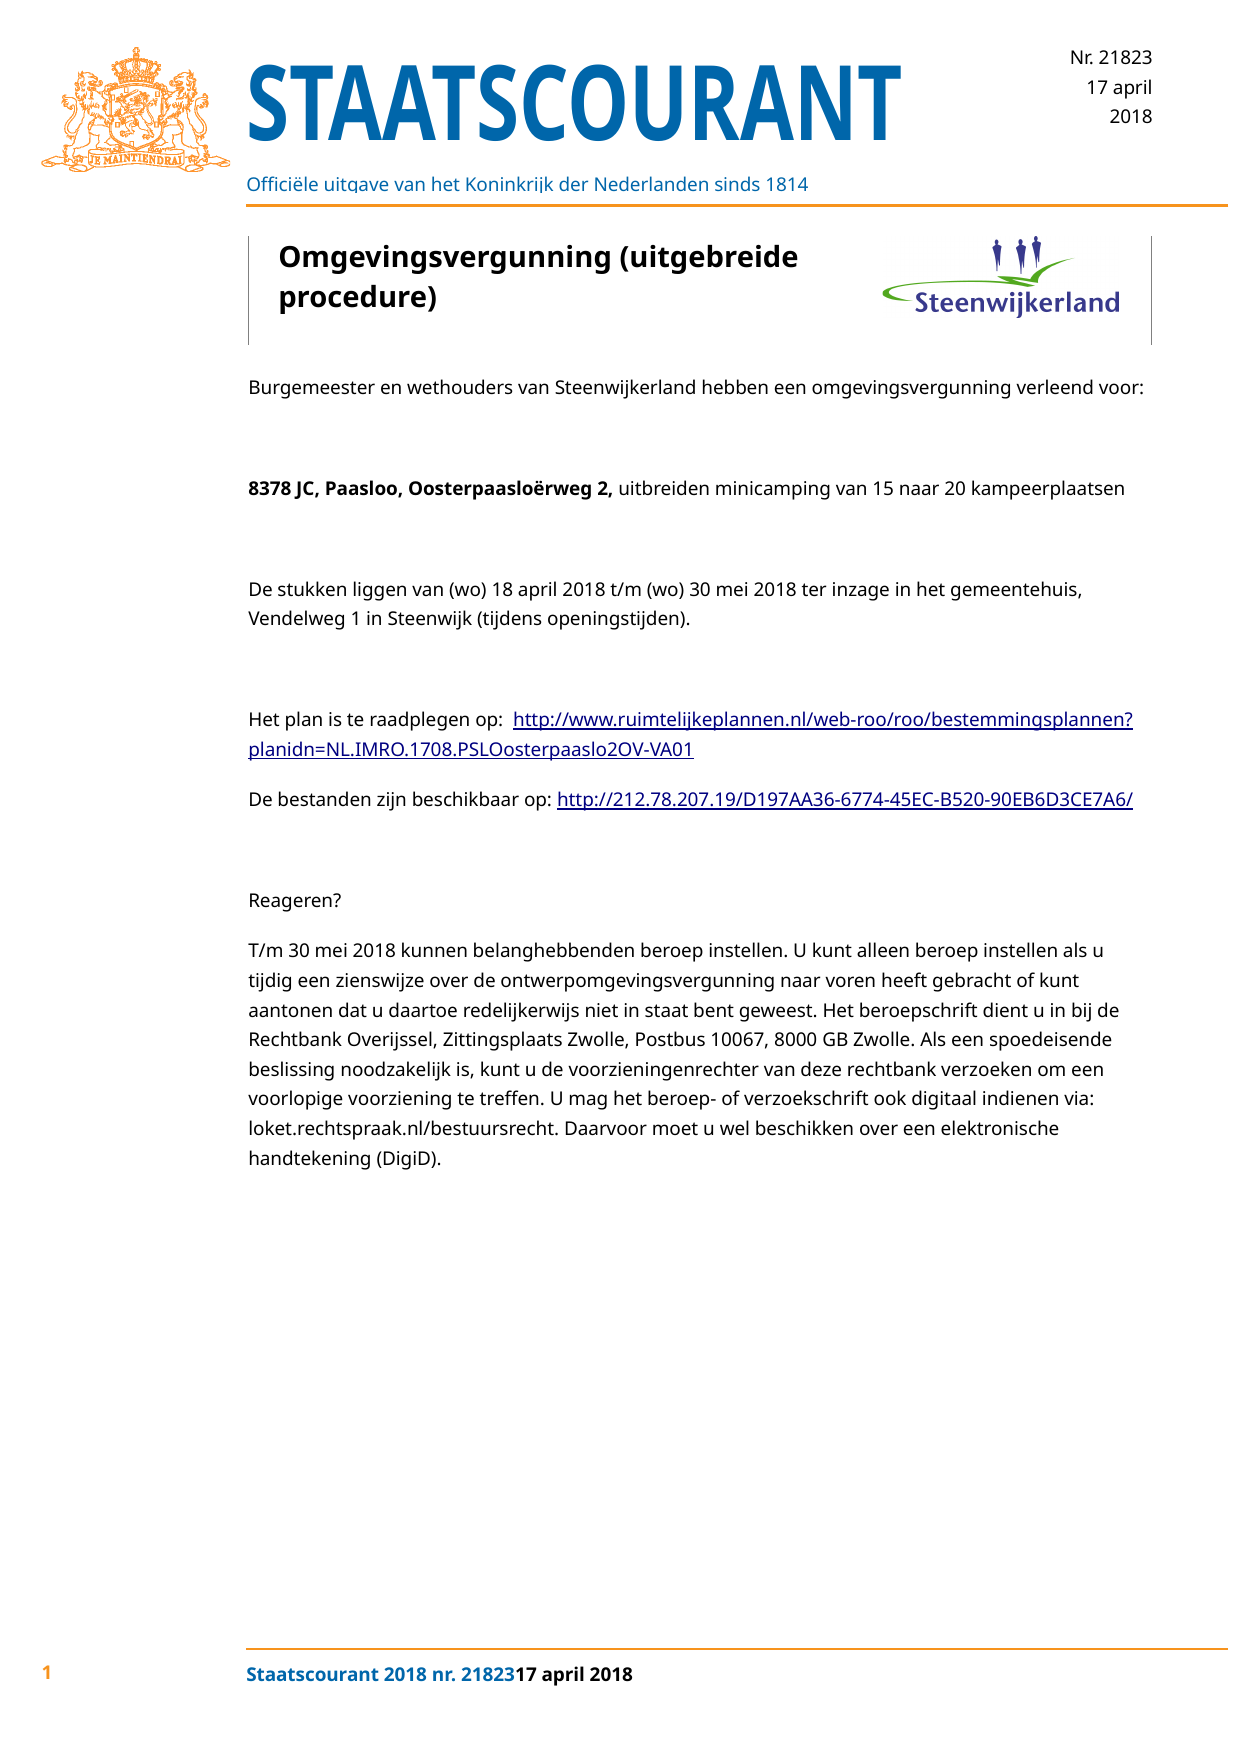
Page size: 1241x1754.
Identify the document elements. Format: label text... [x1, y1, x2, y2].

text Het plan is te raadplegen op: http://www.ruimtelijkeplannen.nl/web-roo/roo/bestemmingsplannen?planidn=NL.IMRO.1708.PSLOosterpaaslo2OV-VA01 [248, 706, 1152, 762]
text De stukken liggen van (wo) 18 april 2018 t/m (wo) 30 mei 2018 ter inzage in het gemeentehuis, Vendelweg 1 in Steenwijk (tijdens openingstijden). [248, 576, 1152, 631]
text Reageren? [248, 887, 1152, 913]
table_header Omgevingsvergunning (uitgebreide procedure) [249, 236, 850, 345]
text Burgemeester en wethouders van Steenwijkerland hebben een omgevingsvergunning verleend voor: [248, 374, 1152, 400]
picture [41, 47, 231, 172]
picture [882, 236, 1119, 318]
text De bestanden zijn beschikbaar op: http://212.78.207.19/D197AA36-6774-45EC-B520-90EB6D3CE7A6/ [248, 786, 1152, 812]
text T/m 30 mei 2018 kunnen belanghebbenden beroep instellen. U kunt alleen beroep instellen als u tijdig een zienswijze over de ontwerpomgevingsvergunning naar voren heeft gebracht of kunt aantonen dat u daartoe redelijkerwijs niet in staat bent geweest. Het beroepschrift dient u in bij de Rechtbank Overijssel, Zittingsplaats Zwolle, Postbus 10067, 8000 GB Zwolle. Als een spoedeisende beslissing noodzakelijk is, kunt u de voorzieningenrechter van deze rechtbank verzoeken om een voorlopige voorziening te treffen. U mag het beroep- of verzoekschrift ook digitaal indienen via: loket.rechtspraak.nl/bestuursrecht. Daarvoor moet u wel beschikken over een elektronische handtekening (DigiD). [248, 938, 1152, 1170]
text 8378 JC, Paasloo, Oosterpaasloërweg 2, uitbreiden minicamping van 15 naar 20 kampeerplaatsen [248, 475, 1152, 501]
table_header [850, 236, 1151, 345]
